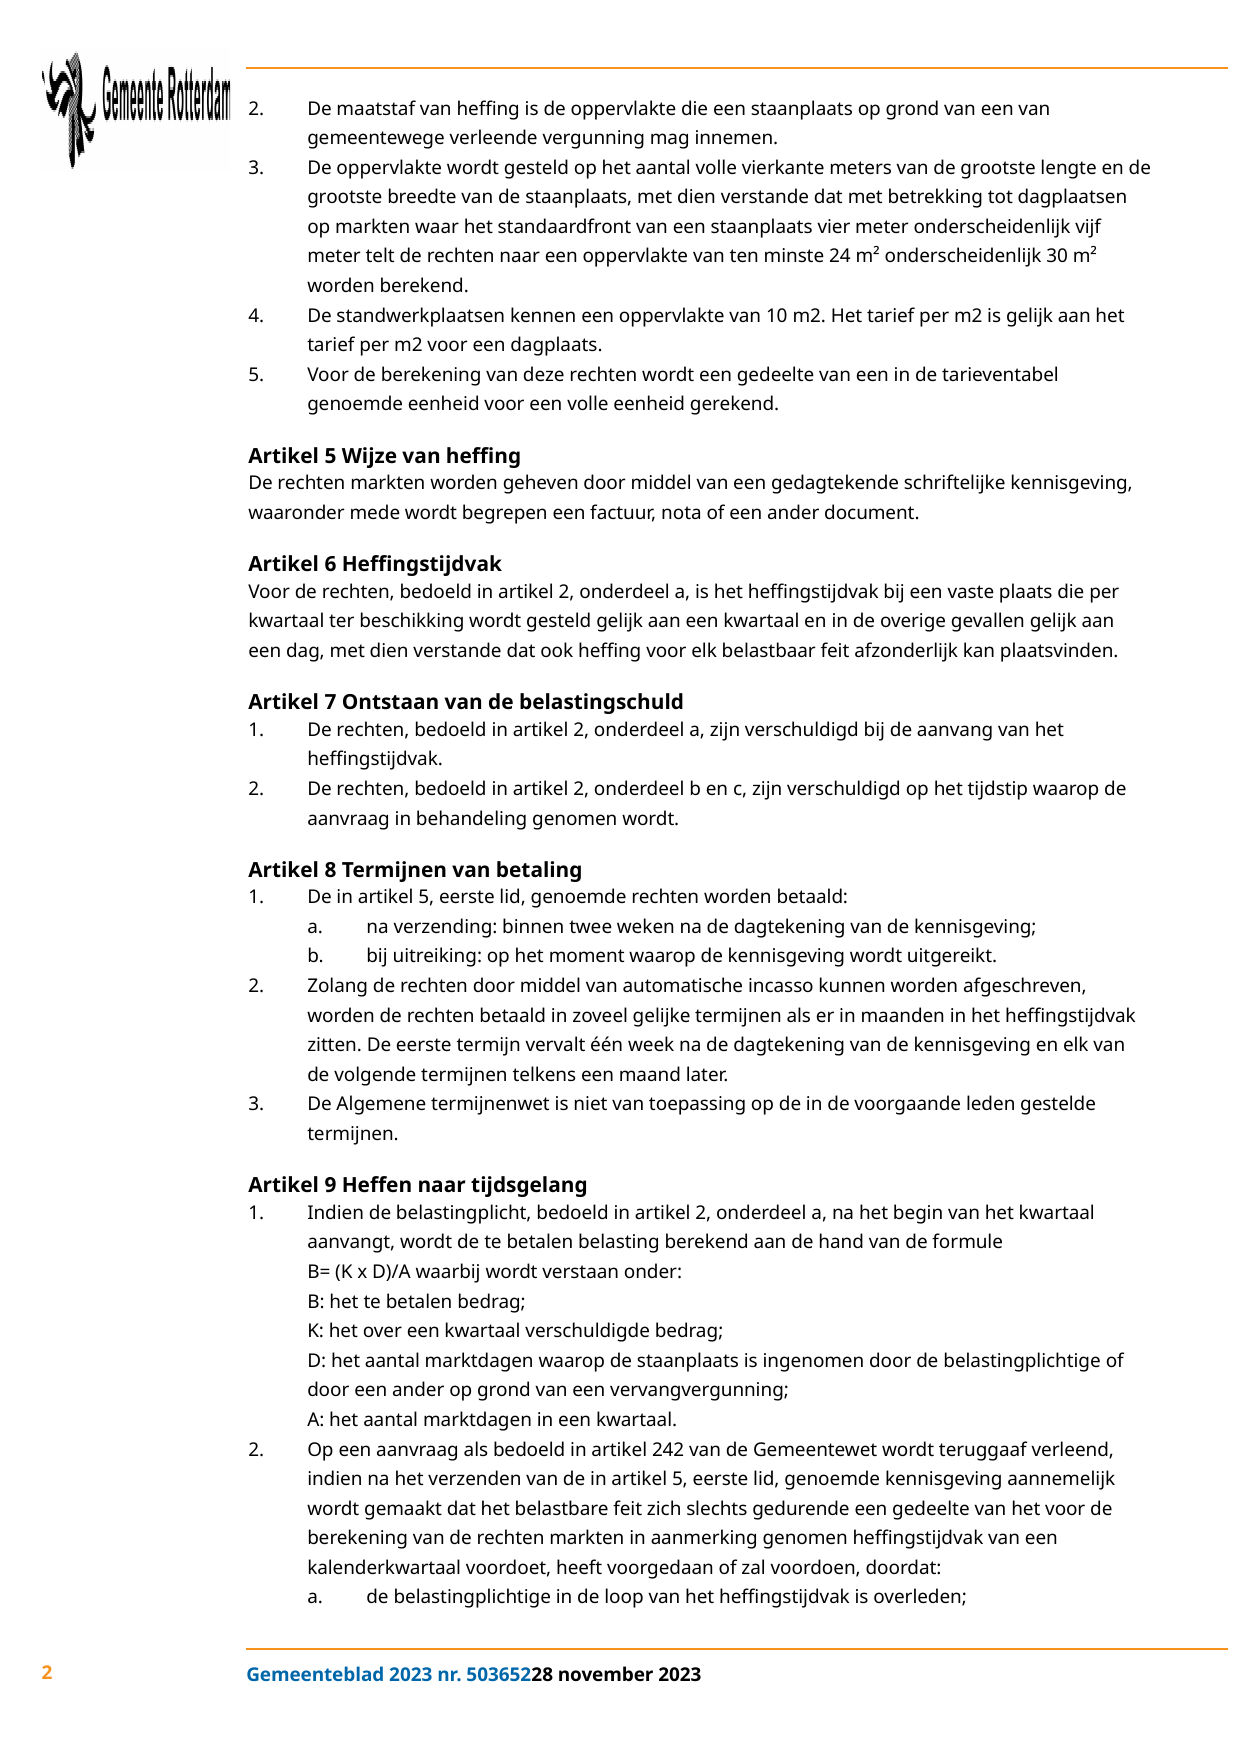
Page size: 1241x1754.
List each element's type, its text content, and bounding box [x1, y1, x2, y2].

list Indien de belastingplicht, bedoeld in artikel 2, onderdeel a, na het begin van het kwartaal aanvangt, wordt de te betalen belasting berekend aan de hand van de formule [248, 1199, 1152, 1254]
list K: het over een kwartaal verschuldigde bedrag; [248, 1317, 1152, 1343]
text Artikel 9 Heffen naar tijdsgelang [248, 1171, 1152, 1199]
list D: het aantal marktdagen waarop de staanplaats is ingenomen door de belastingplichtige of door een ander op grond van een vervangvergunning; [248, 1347, 1152, 1402]
text De rechten markten worden geheven door middel van een gedagtekende schriftelijke kennisgeving, waaronder mede wordt begrepen een factuur, nota of een ander document. [248, 469, 1152, 525]
list De rechten, bedoeld in artikel 2, onderdeel a, zijn verschuldigd bij de aanvang van het heffingstijdvak. [248, 716, 1152, 771]
list de belastingplichtige in de loop van het heffingstijdvak is overleden; [307, 1584, 1152, 1609]
text Voor de rechten, bedoeld in artikel 2, onderdeel a, is het heffingstijdvak bij een vaste plaats die per kwartaal ter beschikking wordt gesteld gelijk aan een kwartaal en in de overige gevallen gelijk aan een dag, met dien verstande dat ook heffing voor elk belastbaar feit afzonderlijk kan plaatsvinden. [248, 578, 1152, 663]
list Op een aanvraag als bedoeld in artikel 242 van de Gemeentewet wordt teruggaaf verleend, indien na het verzenden van de in artikel 5, eerste lid, genoemde kennisgeving aannemelijk wordt gemaakt dat het belastbare feit zich slechts gedurende een gedeelte van het voor de berekening van de rechten markten in aanmerking genomen heffingstijdvak van een kalenderkwartaal voordoet, heeft voorgedaan of zal voordoen, doordat: [248, 1436, 1152, 1580]
text Artikel 6 Heffingstijdvak [248, 549, 1152, 578]
list De maatstaf van heffing is de oppervlakte die een staanplaats op grond van een van gemeentewege verleende vergunning mag innemen. [248, 95, 1152, 150]
list bij uitreiking: op het moment waarop de kennisgeving wordt uitgereikt. [307, 943, 1152, 968]
list De rechten, bedoeld in artikel 2, onderdeel b en c, zijn verschuldigd op het tijdstip waarop de aanvraag in behandeling genomen wordt. [248, 775, 1152, 830]
list De oppervlakte wordt gesteld op het aantal volle vierkante meters van de grootste lengte en de grootste breedte van de staanplaats, met dien verstande dat met betrekking tot dagplaatsen op markten waar het standaardfront van een staanplaats vier meter onderscheidenlijk vijf meter telt de rechten naar een oppervlakte van ten minste 24 m² onderscheidenlijk 30 m² worden berekend. [248, 154, 1152, 298]
list na verzending: binnen twee weken na de dagtekening van de kennisgeving; [307, 913, 1152, 939]
list Voor de berekening van deze rechten wordt een gedeelte van een in de tarieventabel genoemde eenheid voor een volle eenheid gerekend. [248, 361, 1152, 416]
list De Algemene termijnenwet is niet van toepassing op de in de voorgaande leden gestelde termijnen. [248, 1091, 1152, 1146]
text Artikel 8 Termijnen van betaling [248, 855, 1152, 883]
list B: het te betalen bedrag; [248, 1288, 1152, 1313]
list De in artikel 5, eerste lid, genoemde rechten worden betaald: [248, 883, 1152, 909]
text Artikel 7 Ontstaan van de belastingschuld [248, 687, 1152, 716]
picture [41, 47, 231, 172]
list B= (K x D)/A waarbij wordt verstaan onder: [248, 1258, 1152, 1284]
list A: het aantal marktdagen in een kwartaal. [248, 1406, 1152, 1432]
list De standwerkplaatsen kennen een oppervlakte van 10 m2. Het tarief per m2 is gelijk aan het tarief per m2 voor een dagplaats. [248, 302, 1152, 357]
text Artikel 5 Wijze van heffing [248, 441, 1152, 469]
list Zolang de rechten door middel van automatische incasso kunnen worden afgeschreven, worden de rechten betaald in zoveel gelijke termijnen als er in maanden in het heffingstijdvak zitten. De eerste termijn vervalt één week na de dagtekening van de kennisgeving en elk van de volgende termijnen telkens een maand later. [248, 972, 1152, 1087]
